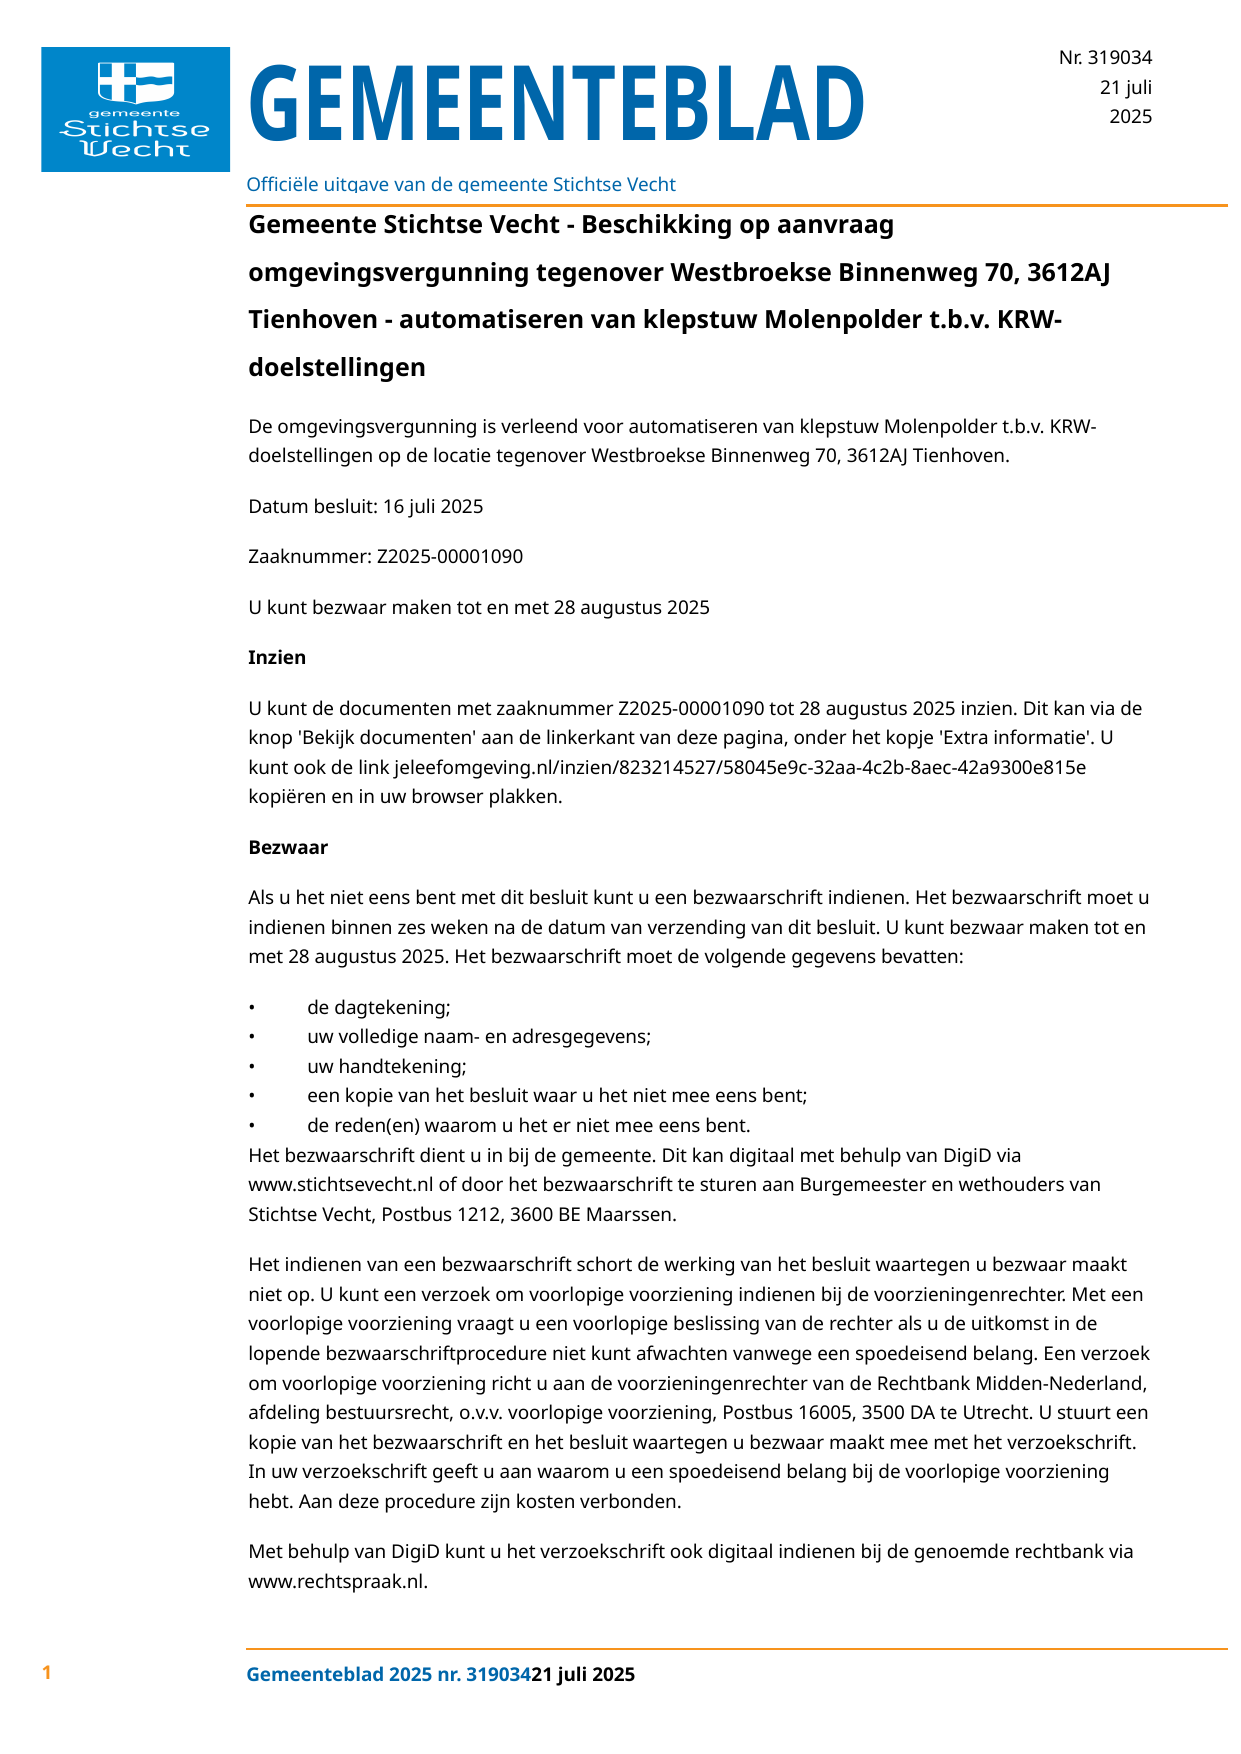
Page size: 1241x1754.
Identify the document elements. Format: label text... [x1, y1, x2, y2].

text Datum besluit: 16 juli 2025 [248, 493, 1152, 519]
text Bezwaar [248, 834, 1152, 860]
text U kunt bezwaar maken tot en met 28 augustus 2025 [248, 594, 1152, 620]
text Met behulp van DigiD kunt u het verzoekschrift ook digitaal indienen bij de genoemde rechtbank via www.rechtspraak.nl. [248, 1538, 1152, 1594]
picture [137, 63, 174, 103]
text De omgevingsvergunning is verleend voor automatiseren van klepstuw Molenpolder t.b.v. KRW-doelstellingen op de locatie tegenover Westbroekse Binnenweg 70, 3612AJ Tienhoven. [248, 413, 1152, 468]
text Het bezwaarschrift dient u in bij de gemeente. Dit kan digitaal met behulp van DigiD via www.stichtsevecht.nl of door het bezwaarschrift te sturen aan Burgemeester en wethouders van Stichtse Vecht, Postbus 1212, 3600 BE Maarssen. [248, 1142, 1152, 1227]
text Als u het niet eens bent met dit besluit kunt u een bezwaarschrift indienen. Het bezwaarschrift moet u indienen binnen zes weken na de datum van verzending van dit besluit. U kunt bezwaar maken tot en met 28 augustus 2025. Het bezwaarschrift moet de volgende gegevens bevatten: [248, 884, 1152, 969]
text Inzien [248, 644, 1152, 670]
text Het indienen van een bezwaarschrift schort de werking van het besluit waartegen u bezwaar maakt niet op. U kunt een verzoek om voorlopige voorziening indienen bij de voorzieningenrechter. Met een voorlopige voorziening vraagt u een voorlopige beslissing van de rechter als u de uitkomst in de lopende bezwaarschriftprocedure niet kunt afwachten vanwege een spoedeisend belang. Een verzoek om voorlopige voorziening richt u aan de voorzieningenrechter van de Rechtbank Midden-Nederland, afdeling bestuursrecht, o.v.v. voorlopige voorziening, Postbus 16005, 3500 DA te Utrecht. U stuurt een kopie van het bezwaarschrift en het besluit waartegen u bezwaar maakt mee met het verzoekschrift. In uw verzoekschrift geeft u aan waarom u een spoedeisend belang bij de voorlopige voorziening hebt. Aan deze procedure zijn kosten verbonden. [248, 1251, 1152, 1514]
list de dagtekening; [248, 994, 1152, 1020]
list uw handtekening; [248, 1053, 1152, 1079]
list uw volledige naam- en adresgegevens; [248, 1023, 1152, 1049]
list een kopie van het besluit waar u het niet mee eens bent; [248, 1083, 1152, 1108]
text Gemeente Stichtse Vecht - Beschikking op aanvraag omgevingsvergunning tegenover Westbroekse Binnenweg 70, 3612AJ Tienhoven - automatiseren van klepstuw Molenpolder t.b.v. KRW-doelstellingen [248, 207, 1152, 384]
picture [99, 63, 135, 101]
text Zaaknummer: Z2025-00001090 [248, 543, 1152, 569]
text U kunt de documenten met zaaknummer Z2025-00001090 tot 28 augustus 2025 inzien. Dit kan via de knop 'Bekijk documenten' aan de linkerkant van deze pagina, onder het kopje 'Extra informatie'. U kunt ook de link jeleefomgeving.nl/inzien/823214527/58045e9c-32aa-4c2b-8aec-42a9300e815e kopiëren en in uw browser plakken. [248, 695, 1152, 809]
list de reden(en) waarom u het er niet mee eens bent. [248, 1112, 1152, 1138]
